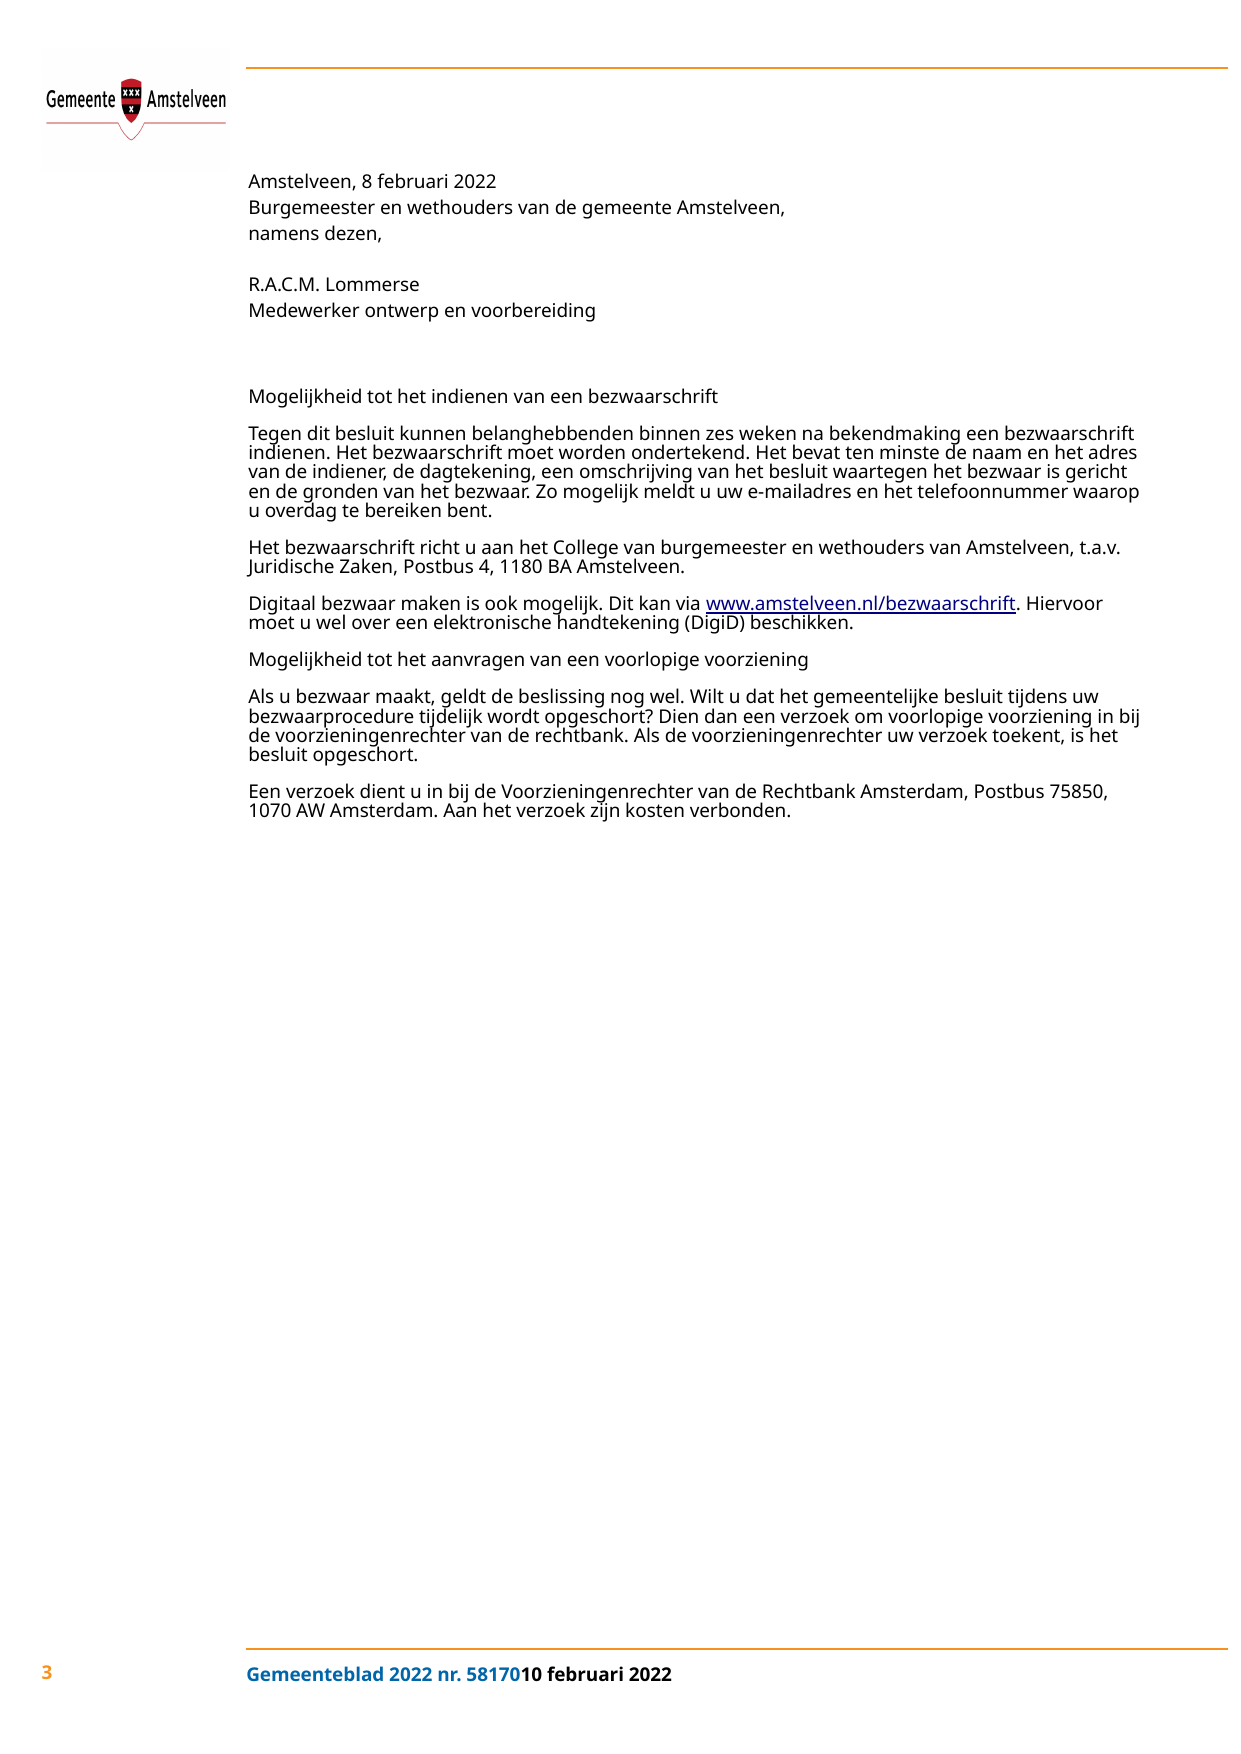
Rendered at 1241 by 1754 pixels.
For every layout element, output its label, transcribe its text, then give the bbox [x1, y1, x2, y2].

text Tegen dit besluit kunnen belanghebbenden binnen zes weken na bekendmaking een bezwaarschrift indienen. Het bezwaarschrift moet worden ondertekend. Het bevat ten minste de naam en het adres van de indiener, de dagtekening, een omschrijving van het besluit waartegen het bezwaar is gericht en de gronden van het bezwaar. Zo mogelijk meldt u uw e-mailadres en het telefoonnummer waarop u overdag te bereiken bent. [248, 425, 1152, 521]
text Mogelijkheid tot het indienen van een bezwaarschrift [248, 388, 1152, 407]
text Digitaal bezwaar maken is ook mogelijk. Dit kan via www.amstelveen.nl/bezwaarschrift. Hiervoor moet u wel over een elektronische handtekening (DigiD) beschikken. [248, 595, 1152, 634]
text Mogelijkheid tot het aanvragen van een voorlopige voorziening [248, 651, 1152, 671]
text Medewerker ontwerp en voorbereiding [248, 297, 1152, 323]
text Burgemeester en wethouders van de gemeente Amstelveen, [248, 194, 1152, 220]
text Een verzoek dient u in bij de Voorzieningenrechter van de Rechtbank Amsterdam, Postbus 75850, 1070 AW Amsterdam. Aan het verzoek zijn kosten verbonden. [248, 783, 1152, 822]
text namens dezen, [248, 220, 1152, 246]
picture [41, 47, 231, 172]
text Als u bezwaar maakt, geldt de beslissing nog wel. Wilt u dat het gemeentelijke besluit tijdens uw bezwaarprocedure tijdelijk wordt opgeschort? Dien dan een verzoek om voorlopige voorziening in bij de voorzieningenrechter van de rechtbank. Als de voorzieningenrechter uw verzoek toekent, is het besluit opgeschort. [248, 688, 1152, 765]
text Het bezwaarschrift richt u aan het College van burgemeester en wethouders van Amstelveen, t.a.v. Juridische Zaken, Postbus 4, 1180 BA Amstelveen. [248, 539, 1152, 577]
text R.A.C.M. Lommerse [248, 271, 1152, 297]
text Amstelveen, 8 februari 2022 [248, 168, 1152, 194]
